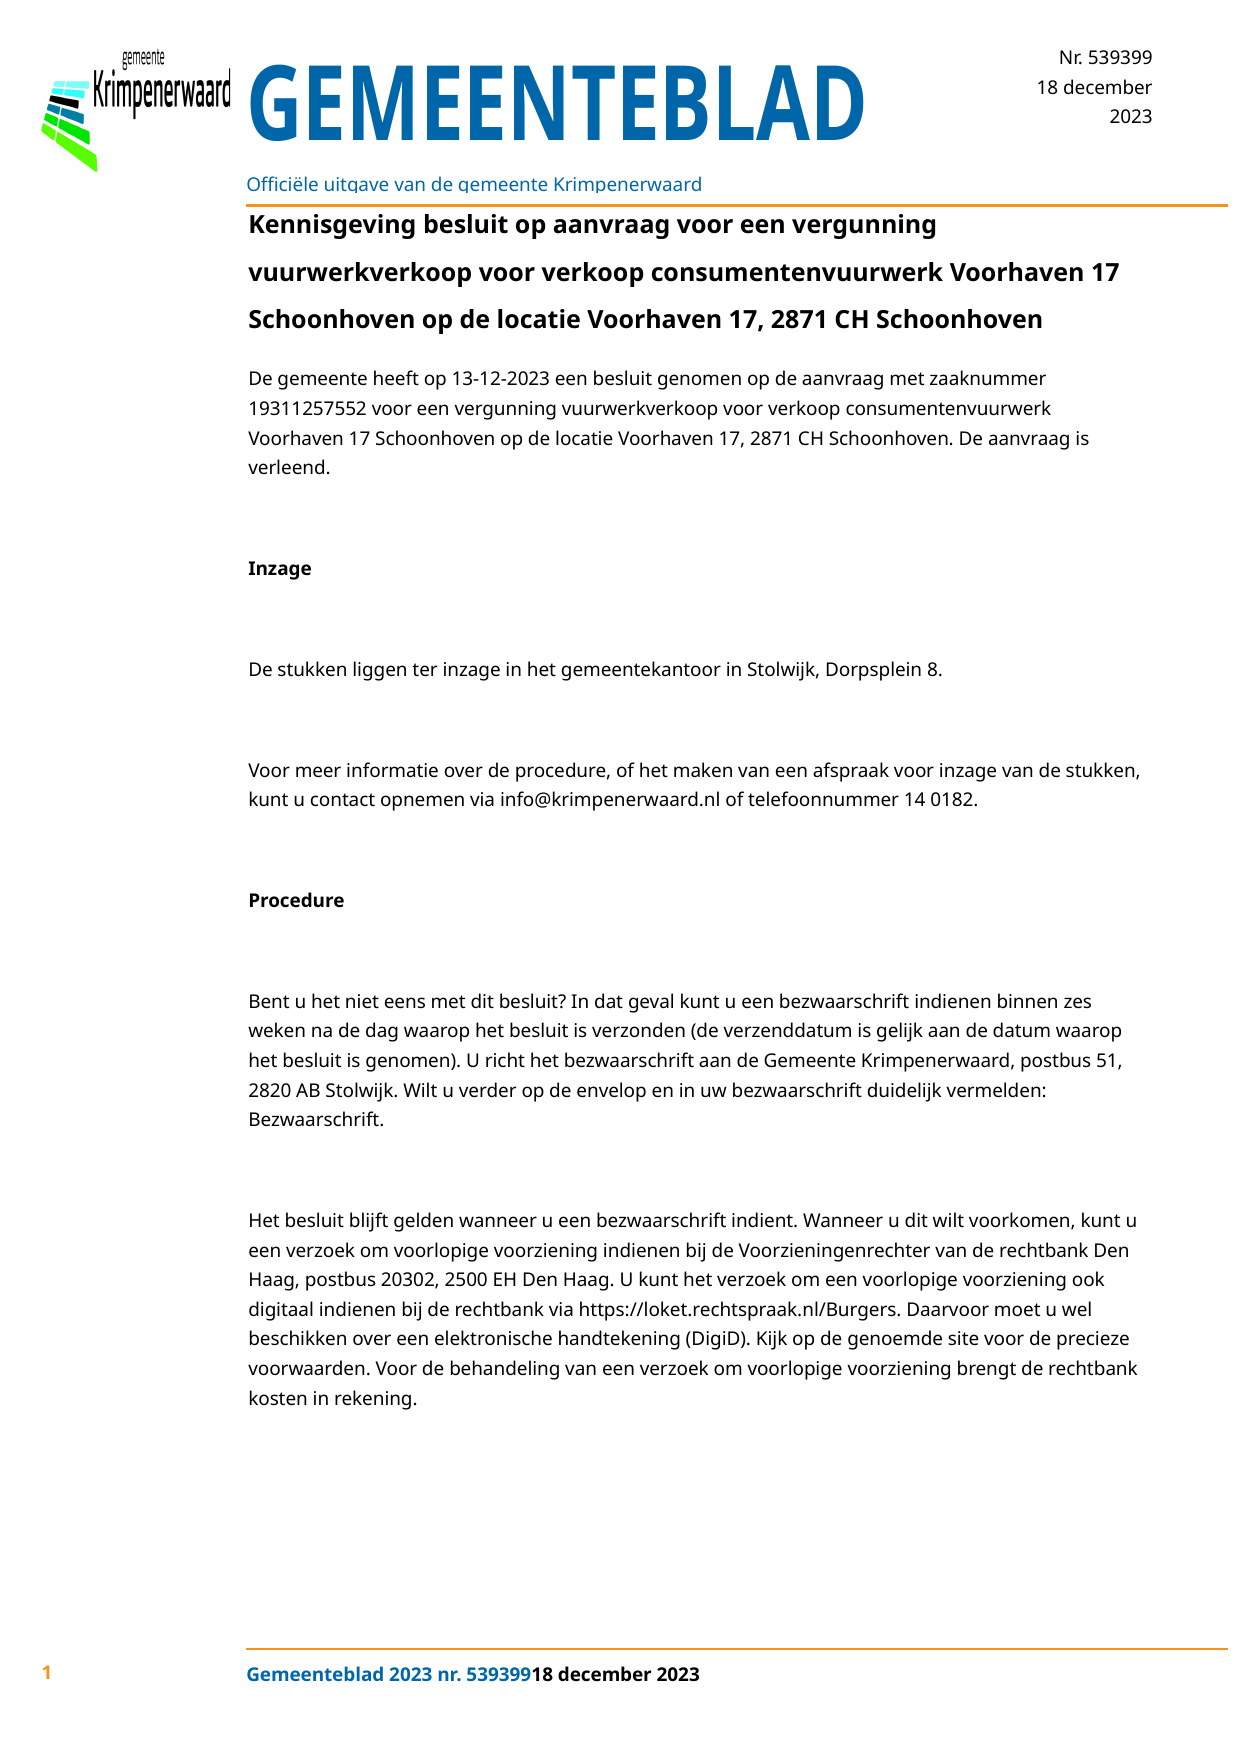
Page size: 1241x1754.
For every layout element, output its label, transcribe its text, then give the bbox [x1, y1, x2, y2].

text Kennisgeving besluit op aanvraag voor een vergunning vuurwerkverkoop voor verkoop consumentenvuurwerk Voorhaven 17 Schoonhoven op de locatie Voorhaven 17, 2871 CH Schoonhoven [248, 207, 1152, 336]
text Het besluit blijft gelden wanneer u een bezwaarschrift indient. Wanneer u dit wilt voorkomen, kunt u een verzoek om voorlopige voorziening indienen bij de Voorzieningenrechter van de rechtbank Den Haag, postbus 20302, 2500 EH Den Haag. U kunt het verzoek om een voorlopige voorziening ook digitaal indienen bij de rechtbank via https://loket.rechtspraak.nl/Burgers. Daarvoor moet u wel beschikken over een elektronische handtekening (DigiD). Kijk op de genoemde site voor de precieze voorwaarden. Voor de behandeling van een verzoek om voorlopige voorziening brengt de rechtbank kosten in rekening. [248, 1207, 1152, 1410]
text Procedure [248, 887, 1152, 913]
text Bent u het niet eens met dit besluit? In dat geval kunt u een bezwaarschrift indienen binnen zes weken na de dag waarop het besluit is verzonden (de verzenddatum is gelijk aan de datum waarop het besluit is genomen). U richt het bezwaarschrift aan de Gemeente Krimpenerwaard, postbus 51, 2820 AB Stolwijk. Wilt u verder op de envelop en in uw bezwaarschrift duidelijk vermelden: Bezwaarschrift. [248, 988, 1152, 1132]
picture [41, 47, 231, 172]
text De stukken liggen ter inzage in het gemeentekantoor in Stolwijk, Dorpsplein 8. [248, 656, 1152, 682]
text Voor meer informatie over de procedure, of het maken van een afspraak voor inzage van de stukken, kunt u contact opnemen via info@krimpenerwaard.nl of telefoonnummer 14 0182. [248, 757, 1152, 812]
text De gemeente heeft op 13-12-2023 een besluit genomen op de aanvraag met zaaknummer 19311257552 voor een vergunning vuurwerkverkoop voor verkoop consumentenvuurwerk Voorhaven 17 Schoonhoven op de locatie Voorhaven 17, 2871 CH Schoonhoven. De aanvraag is verleend. [248, 366, 1152, 480]
text Inzage [248, 555, 1152, 581]
